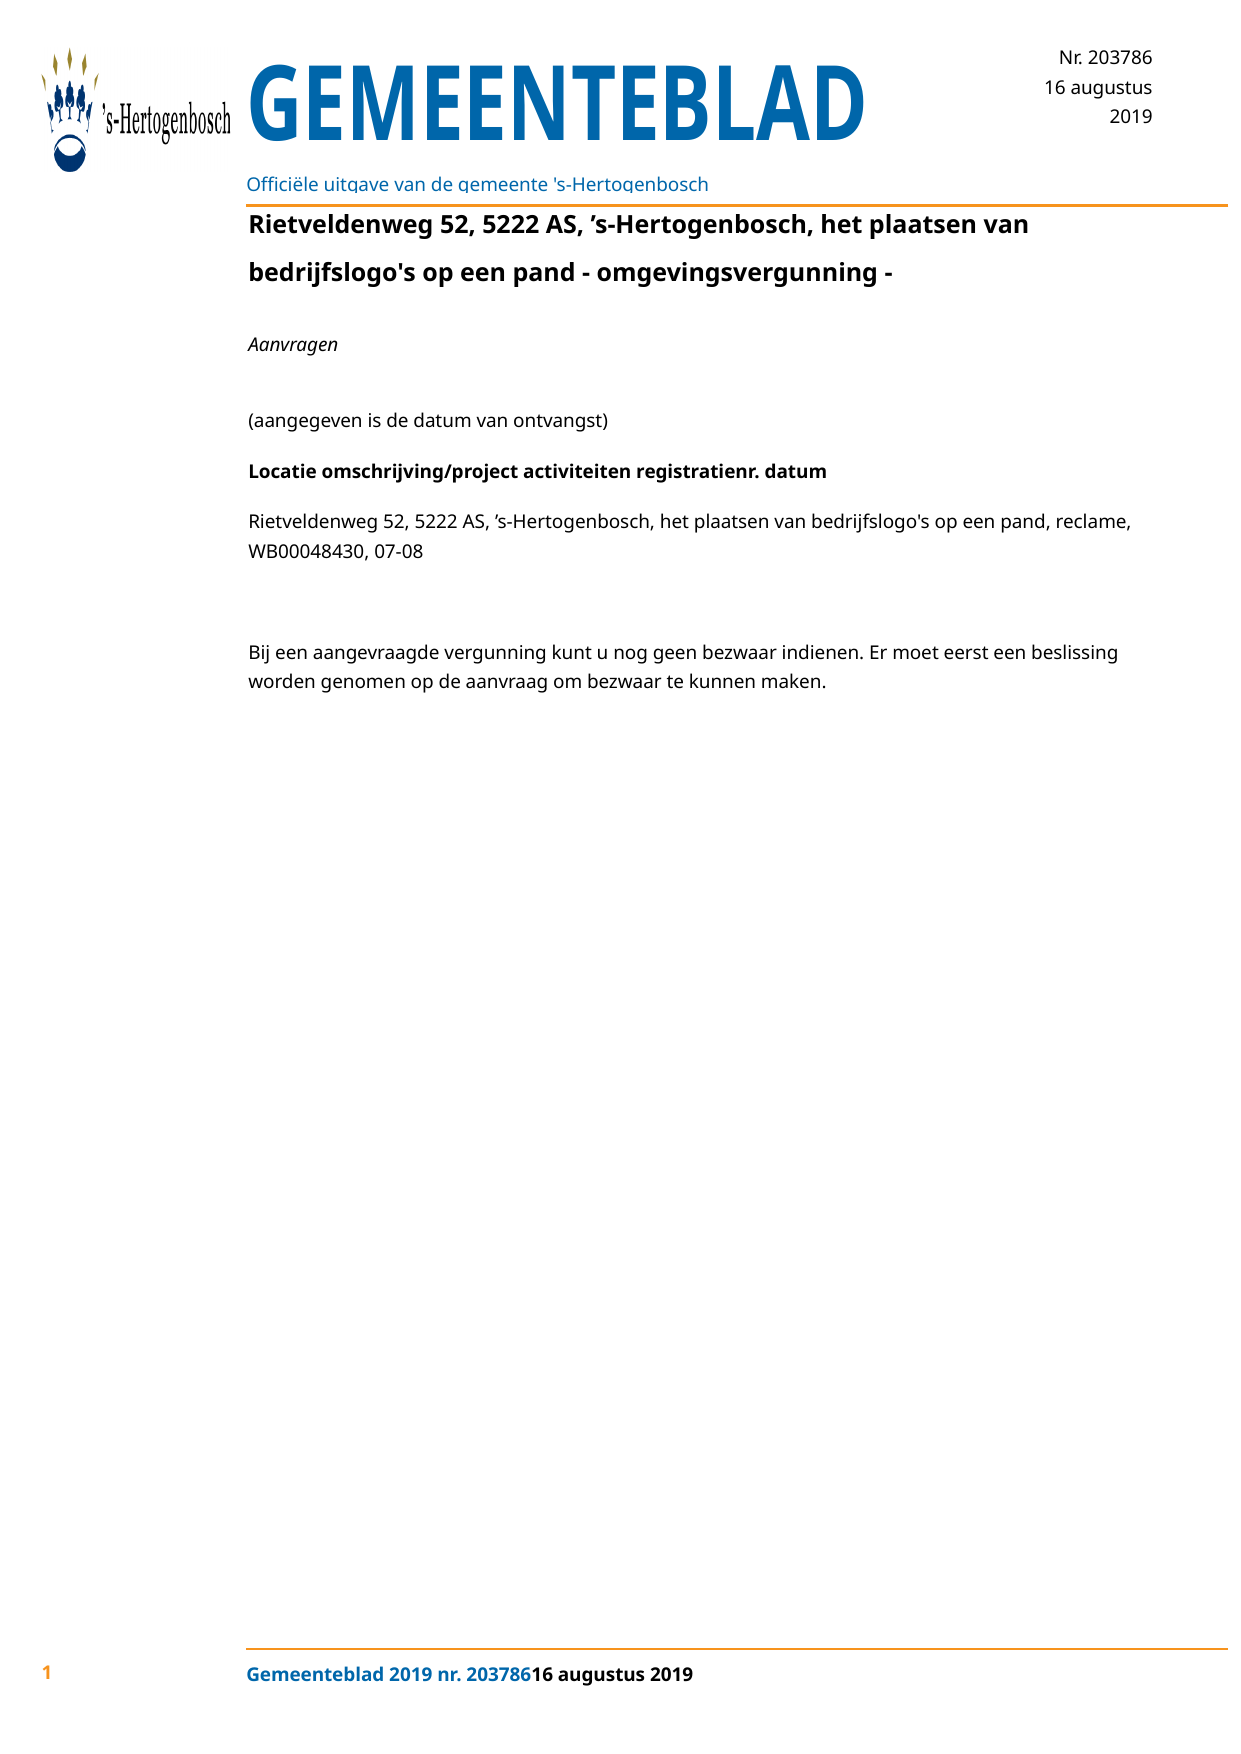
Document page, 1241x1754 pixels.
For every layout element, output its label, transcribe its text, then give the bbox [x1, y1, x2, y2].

text Locatie omschrijving/project activiteiten registratienr. datum [248, 458, 1152, 484]
text Rietveldenweg 52, 5222 AS, ’s-Hertogenbosch, het plaatsen van bedrijfslogo's op een pand - omgevingsvergunning - [248, 207, 1152, 288]
text Bij een aangevraagde vergunning kunt u nog geen bezwaar indienen. Er moet eerst een beslissing worden genomen op de aanvraag om bezwaar te kunnen maken. [248, 639, 1152, 694]
text (aangegeven is de datum van ontvangst) [248, 408, 1152, 433]
picture [41, 47, 231, 172]
text Aanvragen [248, 331, 1152, 357]
text Rietveldenweg 52, 5222 AS, ’s-Hertogenbosch, het plaatsen van bedrijfslogo's op een pand, reclame, WB00048430, 07-08 [248, 508, 1152, 564]
